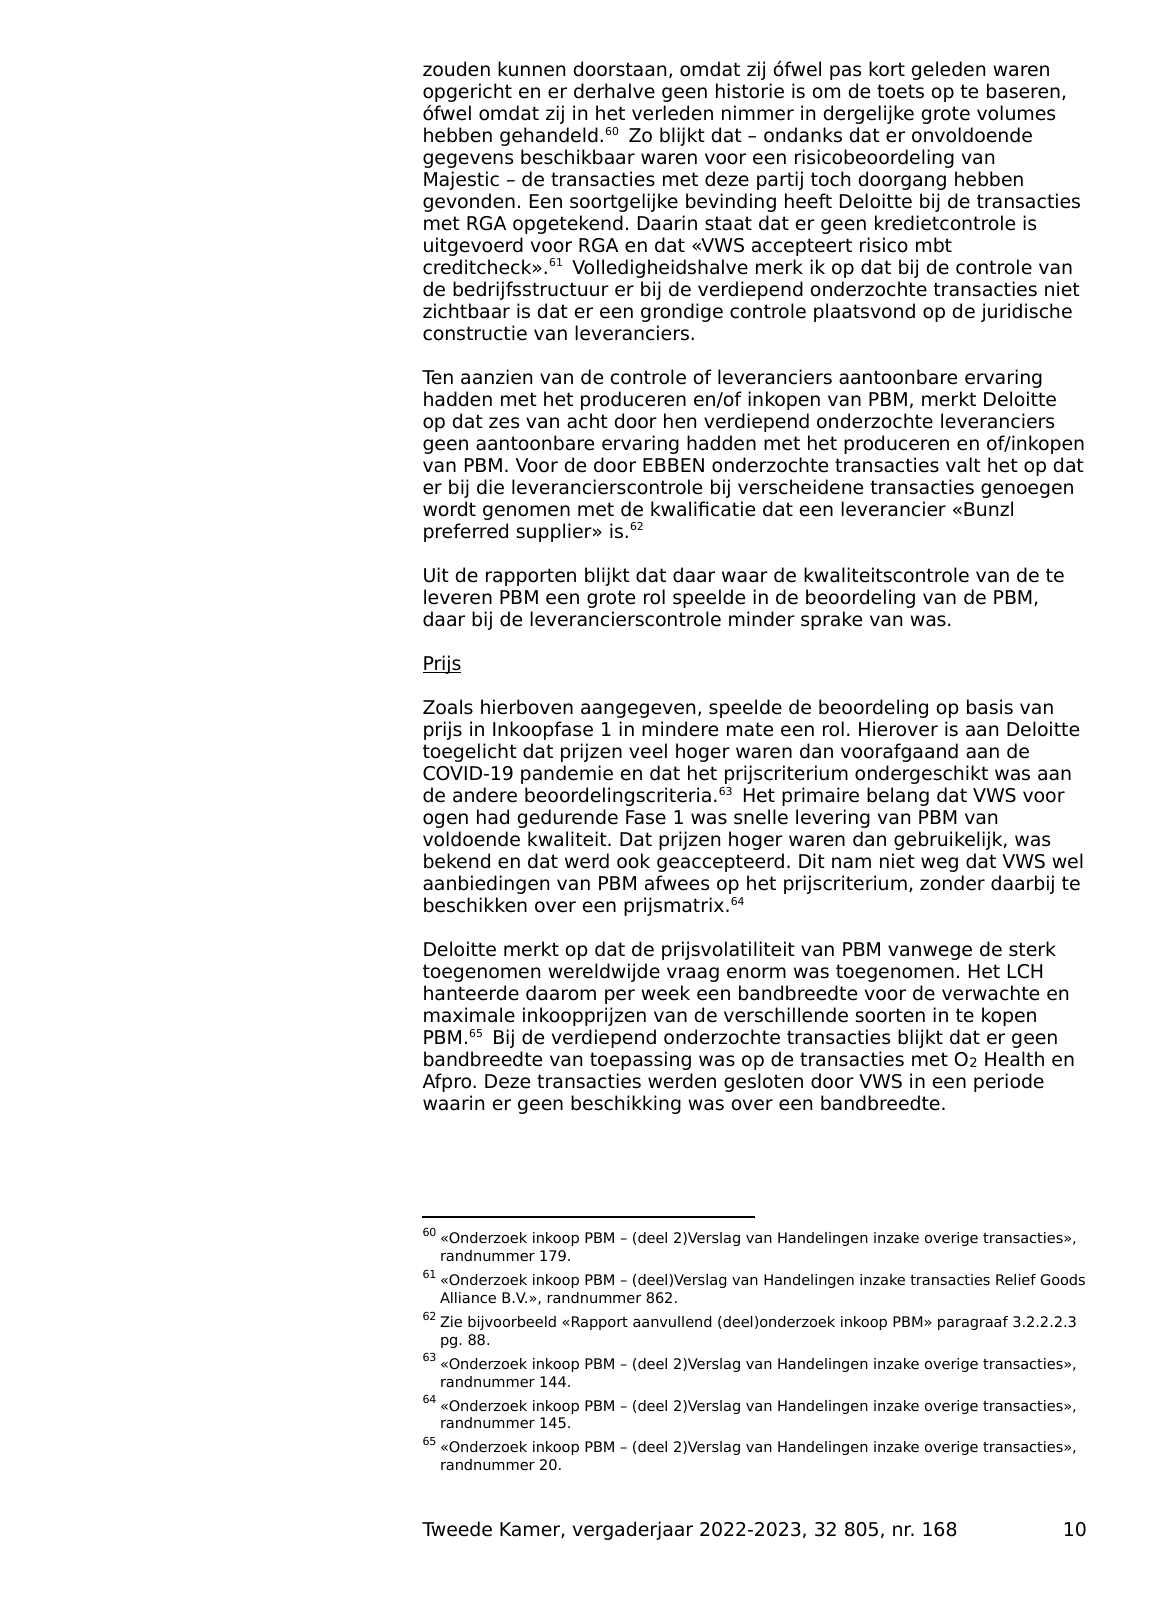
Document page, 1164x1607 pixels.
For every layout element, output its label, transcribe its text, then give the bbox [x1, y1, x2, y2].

text Zie bijvoorbeeld «Rapport aanvullend (deel)onderzoek inkoop PBM» paragraaf 3.2.2.2.3 pg. 88. [422, 1310, 1087, 1349]
text Ten aanzien van de controle of leveranciers aantoonbare ervaring hadden met het produceren en/of inkopen van PBM, merkt Deloitte op dat zes van acht door hen verdiepend onderzochte leveranciers geen aantoonbare ervaring hadden met het produceren en of/inkopen van PBM. Voor de door EBBEN onderzochte transacties valt het op dat er bij die leverancierscontrole bij verscheidene transacties genoegen wordt genomen met de kwalificatie dat een leverancier «Bunzl preferred supplier» is. [422, 367, 1087, 543]
text «Onderzoek inkoop PBM – (deel 2)Verslag van Handelingen inzake overige transacties», randnummer 20. [422, 1435, 1087, 1474]
text zouden kunnen doorstaan, omdat zij ófwel pas kort geleden waren opgericht en er derhalve geen historie is om de toets op te baseren, ófwel omdat zij in het verleden nimmer in dergelijke grote volumes hebben gehandeld. Zo blijkt dat – ondanks dat er onvoldoende gegevens beschikbaar waren voor een risicobeoordeling van Majestic – de transacties met deze partij toch doorgang hebben gevonden. Een soortgelijke bevinding heeft Deloitte bij de transacties met RGA opgetekend. Daarin staat dat er geen kredietcontrole is uitgevoerd voor RGA en dat «VWS accepteert risico mbt creditcheck». Volledigheidshalve merk ik op dat bij de controle van de bedrijfsstructuur er bij de verdiepend onderzochte transacties niet zichtbaar is dat er een grondige controle plaatsvond op de juridische constructie van leveranciers. [422, 59, 1087, 345]
text Uit de rapporten blijkt dat daar waar de kwaliteitscontrole van de te leveren PBM een grote rol speelde in de beoordeling van de PBM, daar bij de leverancierscontrole minder sprake van was. [422, 565, 1087, 631]
text «Onderzoek inkoop PBM – (deel 2)Verslag van Handelingen inzake overige transacties», randnummer 145. [422, 1393, 1087, 1432]
text «Onderzoek inkoop PBM – (deel 2)Verslag van Handelingen inzake overige transacties», randnummer 179. [422, 1226, 1087, 1265]
text «Onderzoek inkoop PBM – (deel)Verslag van Handelingen inzake transacties Relief Goods Alliance B.V.», randnummer 862. [422, 1268, 1087, 1307]
text Deloitte merkt op dat de prijsvolatiliteit van PBM vanwege de sterk toegenomen wereldwijde vraag enorm was toegenomen. Het LCH hanteerde daarom per week een bandbreedte voor de verwachte en maximale inkoopprijzen van de verschillende soorten in te kopen PBM. Bij de verdiepend onderzochte transacties blijkt dat er geen bandbreedte van toepassing was op de transacties met O2 Health en Afpro. Deze transacties werden gesloten door VWS in een periode waarin er geen beschikking was over een bandbreedte. [422, 939, 1087, 1115]
subtitle Prijs [422, 653, 1087, 675]
text Zoals hierboven aangegeven, speelde de beoordeling op basis van prijs in Inkoopfase 1 in mindere mate een rol. Hierover is aan Deloitte toegelicht dat prijzen veel hoger waren dan voorafgaand aan de COVID-19 pandemie en dat het prijscriterium ondergeschikt was aan de andere beoordelingscriteria. Het primaire belang dat VWS voor ogen had gedurende Fase 1 was snelle levering van PBM van voldoende kwaliteit. Dat prijzen hoger waren dan gebruikelijk, was bekend en dat werd ook geaccepteerd. Dit nam niet weg dat VWS wel aanbiedingen van PBM afwees op het prijscriterium, zonder daarbij te beschikken over een prijsmatrix. [422, 697, 1087, 917]
text «Onderzoek inkoop PBM – (deel 2)Verslag van Handelingen inzake overige transacties», randnummer 144. [422, 1352, 1087, 1391]
